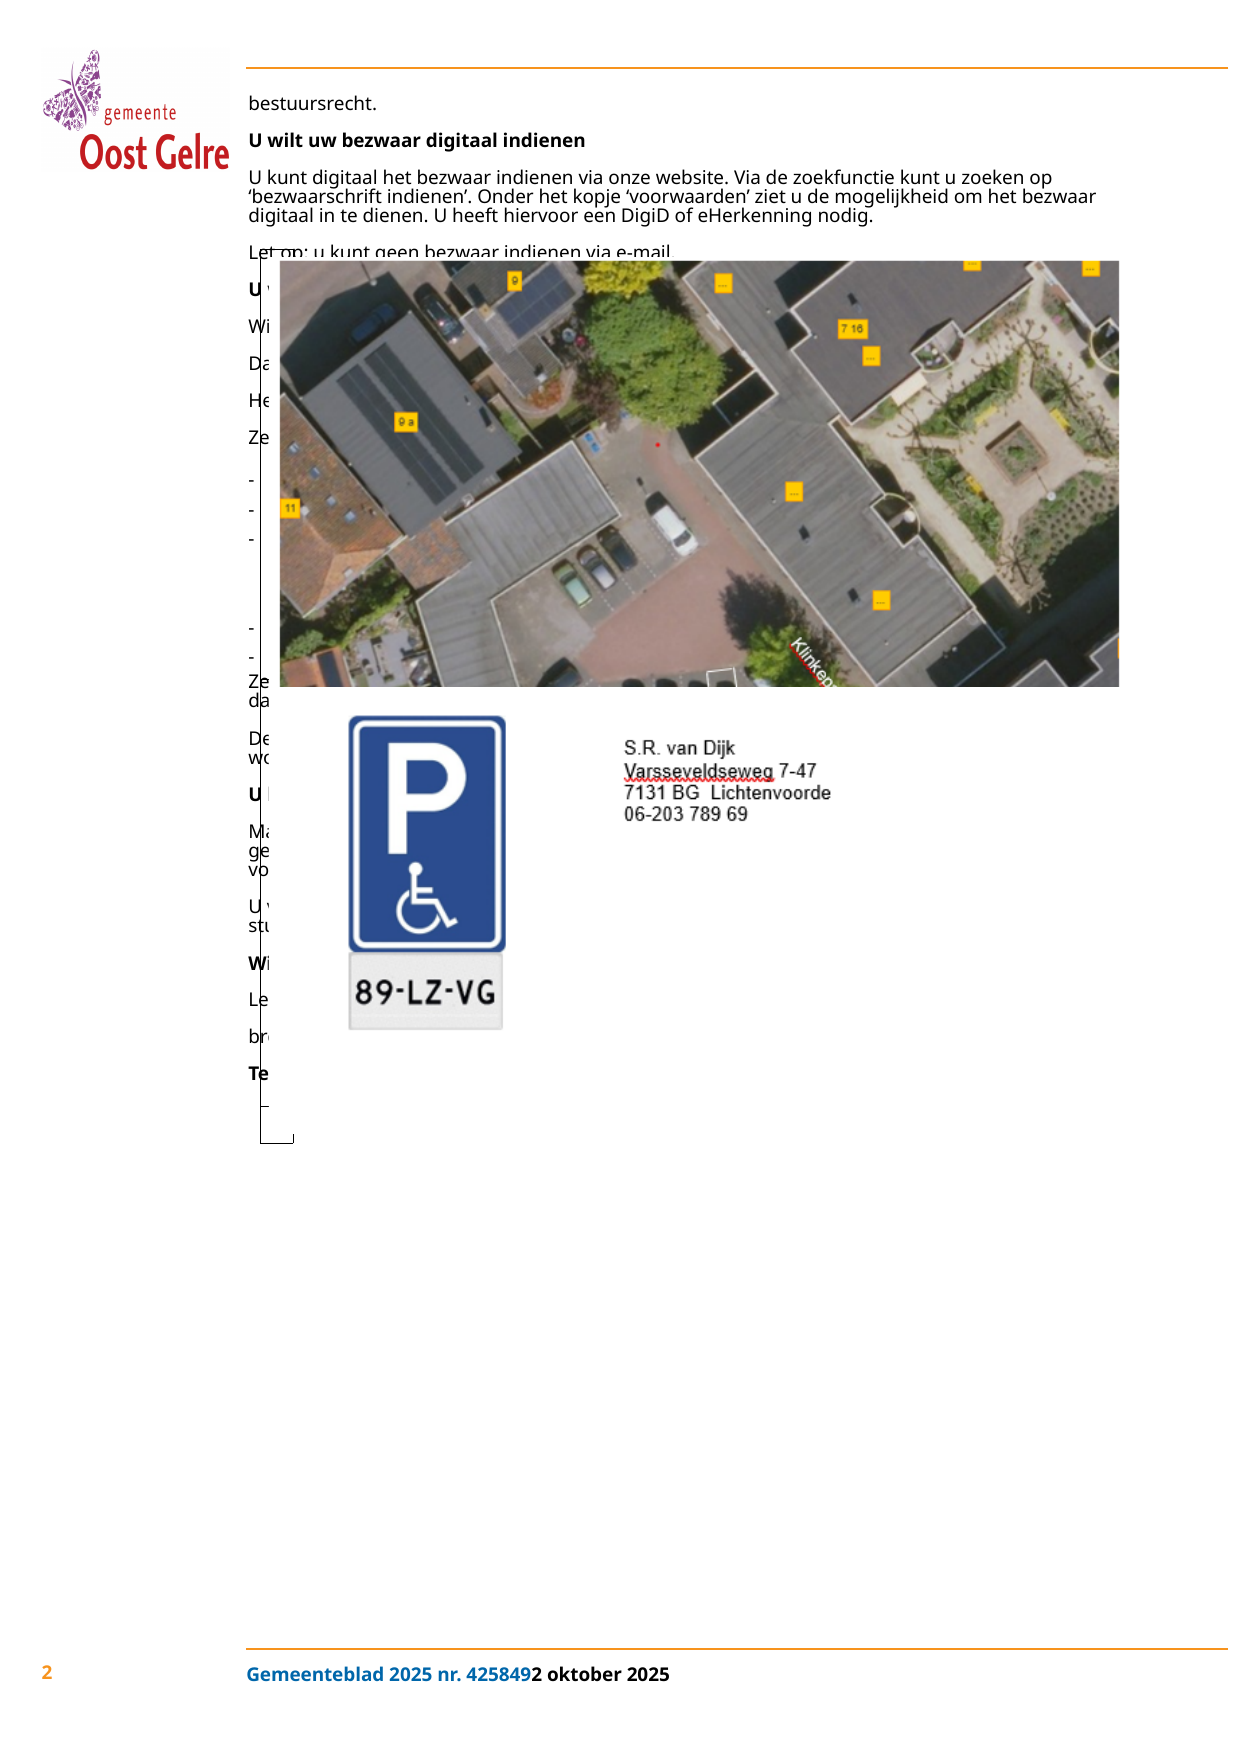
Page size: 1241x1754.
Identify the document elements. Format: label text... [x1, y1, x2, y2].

picture [41, 47, 231, 172]
picture [268, 257, 1173, 1134]
text Let op: u kunt geen bezwaar indienen via e-mail. [248, 244, 1152, 263]
text bestuursrecht. [248, 95, 1152, 114]
text U wilt uw bezwaar digitaal indienen [248, 132, 1152, 151]
text U kunt digitaal het bezwaar indienen via onze website. Via de zoekfunctie kunt u zoeken op ‘bezwaarschrift indienen’. Onder het kopje ‘voorwaarden’ ziet u de mogelijkheid om het bezwaar digitaal in te dienen. U heeft hiervoor een DigiD of eHerkenning nodig. [248, 169, 1152, 227]
